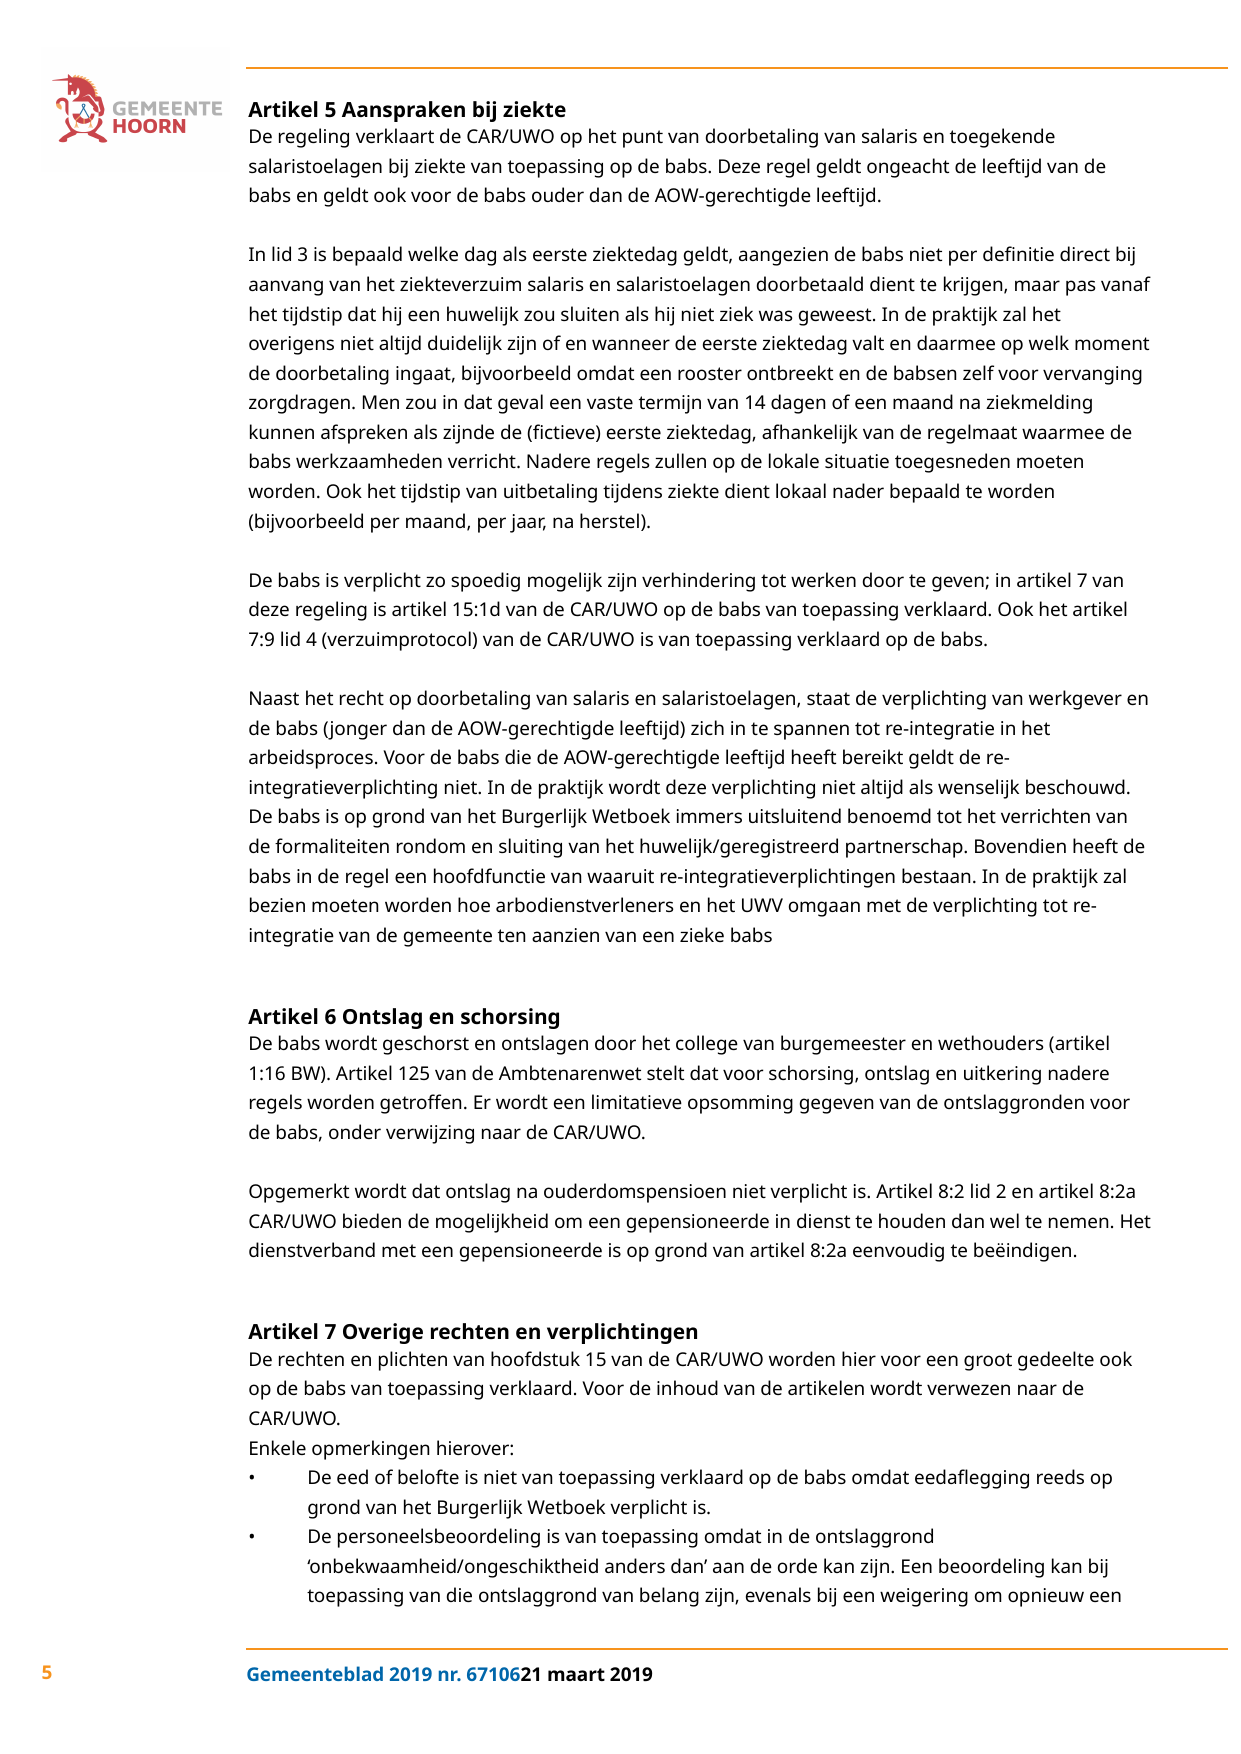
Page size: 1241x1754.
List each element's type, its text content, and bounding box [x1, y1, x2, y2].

text Opgemerkt wordt dat ontslag na ouderdomspensioen niet verplicht is. Artikel 8:2 lid 2 en artikel 8:2a CAR/UWO bieden de mogelijkheid om een gepensioneerde in dienst te houden dan wel te nemen. Het dienstverband met een gepensioneerde is op grond van artikel 8:2a eenvoudig te beëindigen. [248, 1178, 1152, 1263]
list De personeelsbeoordeling is van toepassing omdat in de ontslaggrond ‘onbekwaamheid/ongeschiktheid anders dan’ aan de orde kan zijn. Een beoordeling kan bij toepassing van die ontslaggrond van belang zijn, evenals bij een weigering om opnieuw een [248, 1523, 1152, 1608]
text De rechten en plichten van hoofdstuk 15 van de CAR/UWO worden hier voor een groot gedeelte ook op de babs van toepassing verklaard. Voor de inhoud van de artikelen wordt verwezen naar de CAR/UWO. [248, 1346, 1152, 1431]
text Enkele opmerkingen hierover: [248, 1435, 1152, 1460]
text De babs wordt geschorst en ontslagen door het college van burgemeester en wethouders (artikel 1:16 BW). Artikel 125 van de Ambtenarenwet stelt dat voor schorsing, ontslag en uitkering nadere regels worden getroffen. Er wordt een limitatieve opsomming gegeven van de ontslaggronden voor de babs, onder verwijzing naar de CAR/UWO. [248, 1030, 1152, 1145]
text De regeling verklaart de CAR/UWO op het punt van doorbetaling van salaris en toegekende salaristoelagen bij ziekte van toepassing op de babs. Deze regel geldt ongeacht de leeftijd van de babs en geldt ook voor de babs ouder dan de AOW-gerechtigde leeftijd. [248, 123, 1152, 208]
text Artikel 6 Ontslag en schorsing [248, 1002, 1152, 1030]
text In lid 3 is bepaald welke dag als eerste ziektedag geldt, aangezien de babs niet per definitie direct bij aanvang van het ziekteverzuim salaris en salaristoelagen doorbetaald dient te krijgen, maar pas vanaf het tijdstip dat hij een huwelijk zou sluiten als hij niet ziek was geweest. In de praktijk zal het overigens niet altijd duidelijk zijn of en wanneer de eerste ziektedag valt en daarmee op welk moment de doorbetaling ingaat, bijvoorbeeld omdat een rooster ontbreekt en de babsen zelf voor vervanging zorgdragen. Men zou in dat geval een vaste termijn van 14 dagen of een maand na ziekmelding kunnen afspreken als zijnde de (fictieve) eerste ziektedag, afhankelijk van de regelmaat waarmee de babs werkzaamheden verricht. Nadere regels zullen op de lokale situatie toegesneden moeten worden. Ook het tijdstip van uitbetaling tijdens ziekte dient lokaal nader bepaald te worden (bijvoorbeeld per maand, per jaar, na herstel). [248, 242, 1152, 533]
picture [41, 47, 231, 172]
text Naast het recht op doorbetaling van salaris en salaristoelagen, staat de verplichting van werkgever en de babs (jonger dan de AOW-gerechtigde leeftijd) zich in te spannen tot re-integratie in het arbeidsproces. Voor de babs die de AOW-gerechtigde leeftijd heeft bereikt geldt de re-integratieverplichting niet. In de praktijk wordt deze verplichting niet altijd als wenselijk beschouwd. De babs is op grond van het Burgerlijk Wetboek immers uitsluitend benoemd tot het verrichten van de formaliteiten rondom en sluiting van het huwelijk/geregistreerd partnerschap. Bovendien heeft de babs in de regel een hoofdfunctie van waaruit re-integratieverplichtingen bestaan. In de praktijk zal bezien moeten worden hoe arbodienstverleners en het UWV omgaan met de verplichting tot re-integratie van de gemeente ten aanzien van een zieke babs [248, 685, 1152, 948]
text Artikel 7 Overige rechten en verplichtingen [248, 1317, 1152, 1346]
list De eed of belofte is niet van toepassing verklaard op de babs omdat eedaflegging reeds op grond van het Burgerlijk Wetboek verplicht is. [248, 1464, 1152, 1519]
text De babs is verplicht zo spoedig mogelijk zijn verhindering tot werken door te geven; in artikel 7 van deze regeling is artikel 15:1d van de CAR/UWO op de babs van toepassing verklaard. Ook het artikel 7:9 lid 4 (verzuimprotocol) van de CAR/UWO is van toepassing verklaard op de babs. [248, 567, 1152, 652]
text Artikel 5 Aanspraken bij ziekte [248, 95, 1152, 123]
